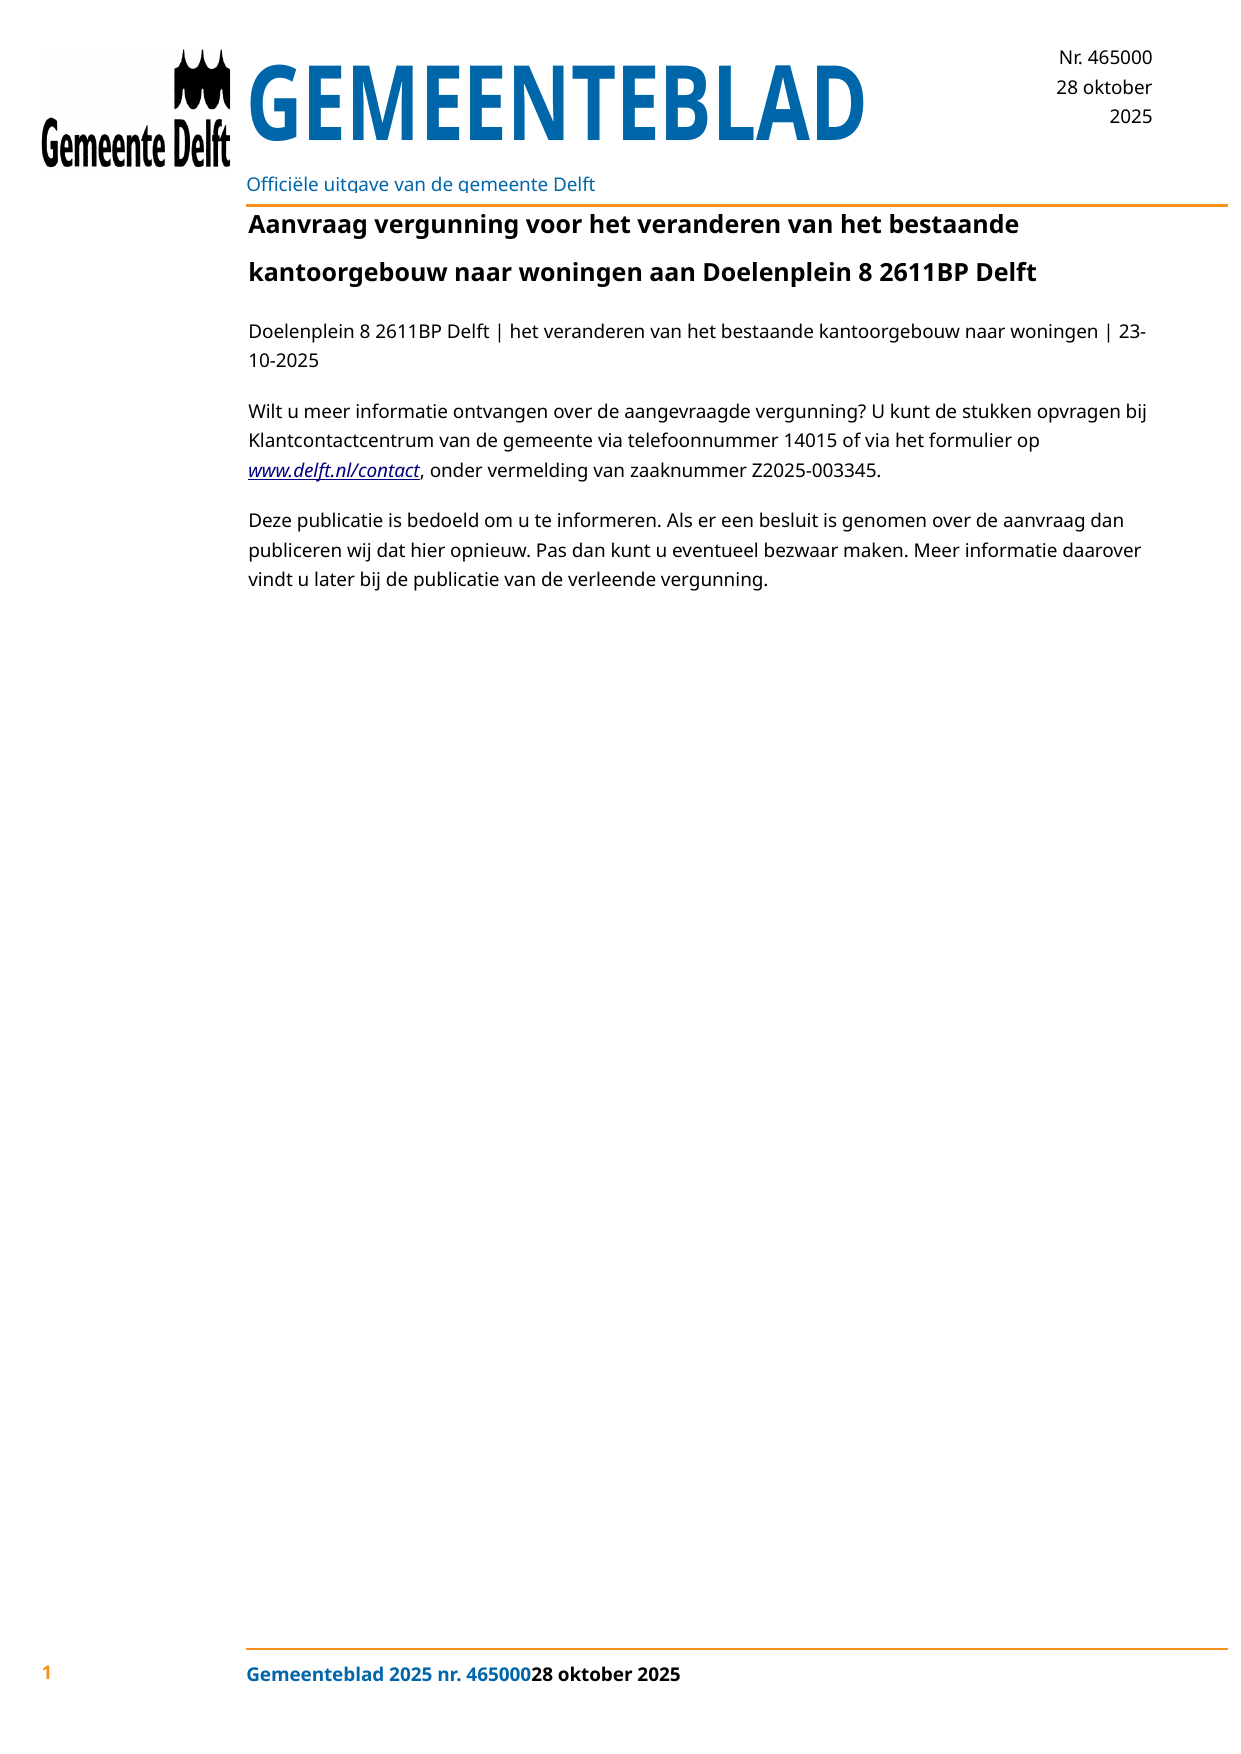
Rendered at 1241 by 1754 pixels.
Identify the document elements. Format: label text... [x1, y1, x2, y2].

text Deze publicatie is bedoeld om u te informeren. Als er een besluit is genomen over de aanvraag dan publiceren wij dat hier opnieuw. Pas dan kunt u eventueel bezwaar maken. Meer informatie daarover vindt u later bij de publicatie van de verleende vergunning. [248, 507, 1152, 592]
text Wilt u meer informatie ontvangen over de aangevraagde vergunning? U kunt de stukken opvragen bij Klantcontactcentrum van de gemeente via telefoonnummer 14015 of via het formulier op www.delft.nl/contact, onder vermelding van zaaknummer Z2025-003345. [248, 398, 1152, 483]
text Doelenplein 8 2611BP Delft | het veranderen van het bestaande kantoorgebouw naar woningen | 23-10-2025 [248, 318, 1152, 373]
picture [41, 47, 231, 172]
text Aanvraag vergunning voor het veranderen van het bestaande kantoorgebouw naar woningen aan Doelenplein 8 2611BP Delft [248, 207, 1152, 288]
